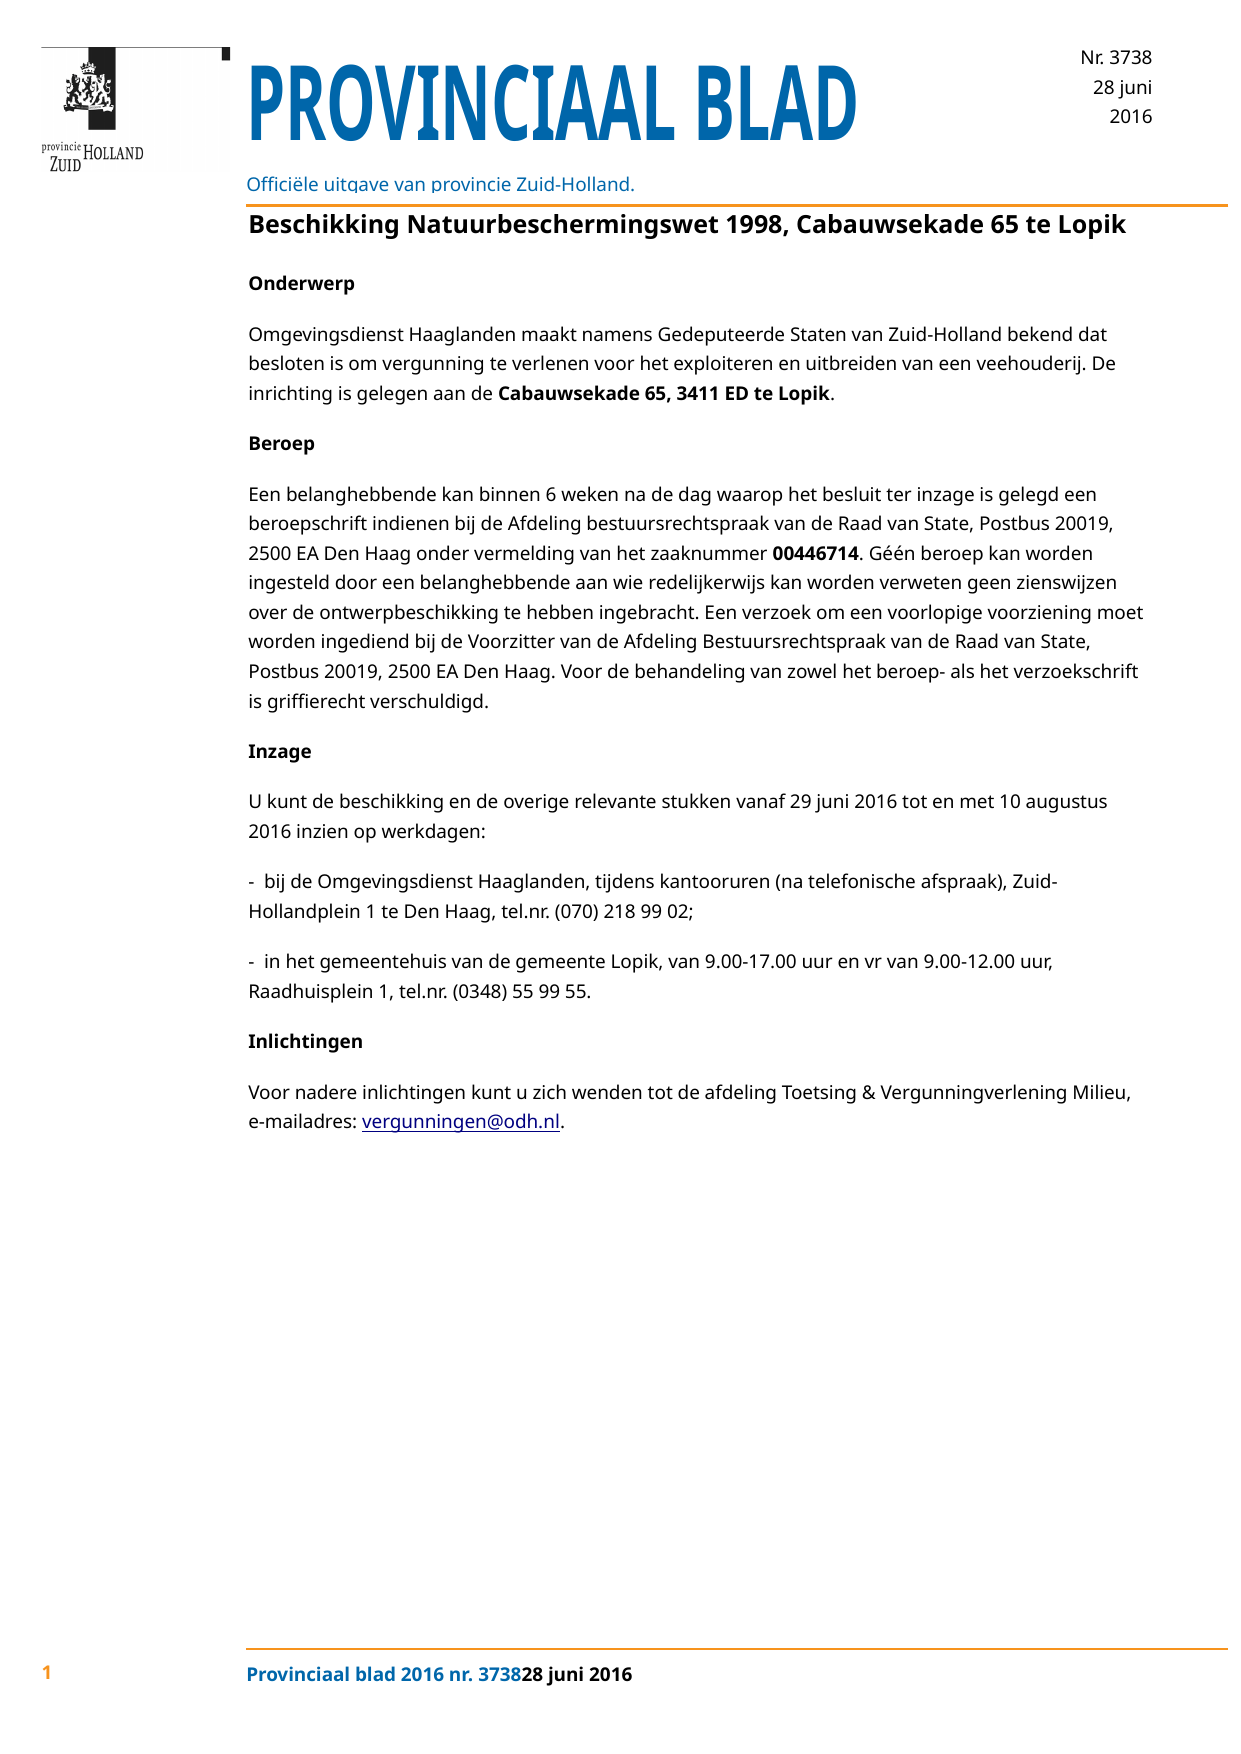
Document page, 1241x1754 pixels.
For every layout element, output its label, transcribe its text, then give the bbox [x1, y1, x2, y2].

text Beschikking Natuurbeschermingswet 1998, Cabauwsekade 65 te Lopik [248, 207, 1152, 241]
text - bij de Omgevingsdienst Haaglanden, tijdens kantooruren (na telefonische afspraak), Zuid-Hollandplein 1 te Den Haag, tel.nr. (070) 218 99 02; [248, 869, 1152, 924]
text Voor nadere inlichtingen kunt u zich wenden tot de afdeling Toetsing & Vergunningverlening Milieu, e-mailadres: vergunningen@odh.nl. [248, 1079, 1152, 1134]
text Omgevingsdienst Haaglanden maakt namens Gedeputeerde Staten van Zuid-Holland bekend dat besloten is om vergunning te verlenen voor het exploiteren en uitbreiden van een veehouderij. De inrichting is gelegen aan de Cabauwsekade 65, 3411 ED te Lopik. [248, 321, 1152, 406]
text Inlichtingen [248, 1029, 1152, 1054]
text Onderwerp [248, 270, 1152, 296]
text - in het gemeentehuis van de gemeente Lopik, van 9.00-17.00 uur en vr van 9.00-12.00 uur, Raadhuisplein 1, tel.nr. (0348) 55 99 55. [248, 949, 1152, 1004]
text Inzage [248, 738, 1152, 764]
picture [41, 47, 231, 172]
text Een belanghebbende kan binnen 6 weken na de dag waarop het besluit ter inzage is gelegd een beroepschrift indienen bij de Afdeling bestuursrechtspraak van de Raad van State, Postbus 20019, 2500 EA Den Haag onder vermelding van het zaaknummer 00446714. Géén beroep kan worden ingesteld door een belanghebbende aan wie redelijkerwijs kan worden verweten geen zienswijzen over de ontwerpbeschikking te hebben ingebracht. Een verzoek om een voorlopige voorziening moet worden ingediend bij de Voorzitter van de Afdeling Bestuursrechtspraak van de Raad van State, Postbus 20019, 2500 EA Den Haag. Voor de behandeling van zowel het beroep- als het verzoekschrift is griffierecht verschuldigd. [248, 481, 1152, 713]
text Beroep [248, 430, 1152, 456]
text U kunt de beschikking en de overige relevante stukken vanaf 29 juni 2016 tot en met 10 augustus 2016 inzien op werkdagen: [248, 789, 1152, 844]
